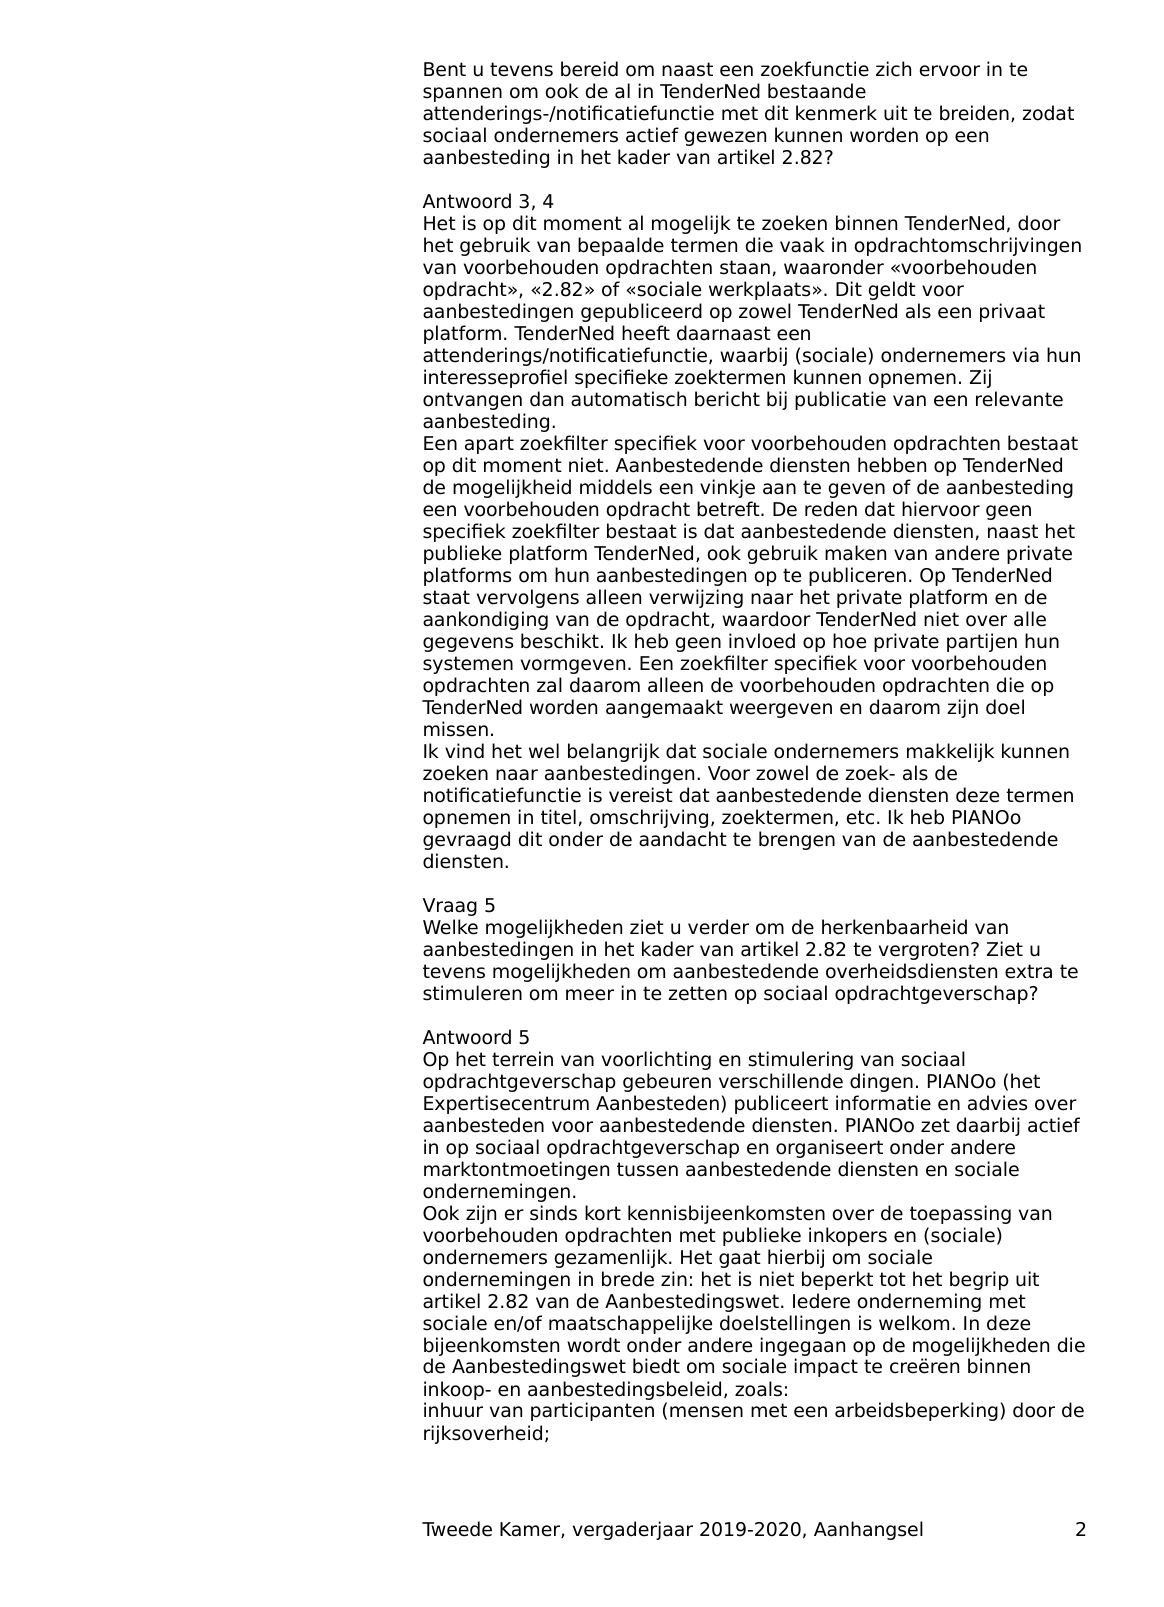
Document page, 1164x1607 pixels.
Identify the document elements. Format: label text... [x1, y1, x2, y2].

text Een apart zoekfilter specifiek voor voorbehouden opdrachten bestaat op dit moment niet. Aanbestedende diensten hebben op TenderNed de mogelijkheid middels een vinkje aan te geven of de aanbesteding een voorbehouden opdracht betreft. De reden dat hiervoor geen specifiek zoekfilter bestaat is dat aanbestedende diensten, naast het publieke platform TenderNed, ook gebruik maken van andere private platforms om hun aanbestedingen op te publiceren. Op TenderNed staat vervolgens alleen verwijzing naar het private platform en de aankondiging van de opdracht, waardoor TenderNed niet over alle gegevens beschikt. Ik heb geen invloed op hoe private partijen hun systemen vormgeven. Een zoekfilter specifiek voor voorbehouden opdrachten zal daarom alleen de voorbehouden opdrachten die op TenderNed worden aangemaakt weergeven en daarom zijn doel missen. [422, 433, 1087, 741]
text Antwoord 3, 4 [422, 191, 1087, 213]
text Bent u tevens bereid om naast een zoekfunctie zich ervoor in te spannen om ook de al in TenderNed bestaande attenderings-/notificatiefunctie met dit kenmerk uit te breiden, zodat sociaal ondernemers actief gewezen kunnen worden op een aanbesteding in het kader van artikel 2.82? [422, 59, 1087, 169]
text Ook zijn er sinds kort kennisbijeenkomsten over de toepassing van voorbehouden opdrachten met publieke inkopers en (sociale) ondernemers gezamenlijk. Het gaat hierbij om sociale ondernemingen in brede zin: het is niet beperkt tot het begrip uit artikel 2.82 van de Aanbestedingswet. Iedere onderneming met sociale en/of maatschappelijke doelstellingen is welkom. In deze bijeenkomsten wordt onder andere ingegaan op de mogelijkheden die de Aanbestedingswet biedt om sociale impact te creëren binnen inkoop- en aanbestedingsbeleid, zoals: [422, 1203, 1087, 1400]
text Ik vind het wel belangrijk dat sociale ondernemers makkelijk kunnen zoeken naar aanbestedingen. Voor zowel de zoek- als de notificatiefunctie is vereist dat aanbestedende diensten deze termen opnemen in titel, omschrijving, zoektermen, etc. Ik heb PIANOo gevraagd dit onder de aandacht te brengen van de aanbestedende diensten. [422, 741, 1087, 872]
text Op het terrein van voorlichting en stimulering van sociaal opdrachtgeverschap gebeuren verschillende dingen. PIANOo (het Expertisecentrum Aanbesteden) publiceert informatie en advies over aanbesteden voor aanbestedende diensten. PIANOo zet daarbij actief in op sociaal opdrachtgeverschap en organiseert onder andere marktontmoetingen tussen aanbestedende diensten en sociale ondernemingen. [422, 1049, 1087, 1203]
text inhuur van participanten (mensen met een arbeidsbeperking) door de rijksoverheid; [422, 1400, 1087, 1444]
text Het is op dit moment al mogelijk te zoeken binnen TenderNed, door het gebruik van bepaalde termen die vaak in opdrachtomschrijvingen van voorbehouden opdrachten staan, waaronder «voorbehouden opdracht», «2.82» of «sociale werkplaats». Dit geldt voor aanbestedingen gepubliceerd op zowel TenderNed als een privaat platform. TenderNed heeft daarnaast een attenderings/notificatiefunctie, waarbij (sociale) ondernemers via hun interesseprofiel specifieke zoektermen kunnen opnemen. Zij ontvangen dan automatisch bericht bij publicatie van een relevante aanbesteding. [422, 213, 1087, 433]
text Antwoord 5 [422, 1027, 1087, 1049]
text Welke mogelijkheden ziet u verder om de herkenbaarheid van aanbestedingen in het kader van artikel 2.82 te vergroten? Ziet u tevens mogelijkheden om aanbestedende overheidsdiensten extra te stimuleren om meer in te zetten op sociaal opdrachtgeverschap? [422, 917, 1087, 1004]
text Vraag 5 [422, 895, 1087, 917]
